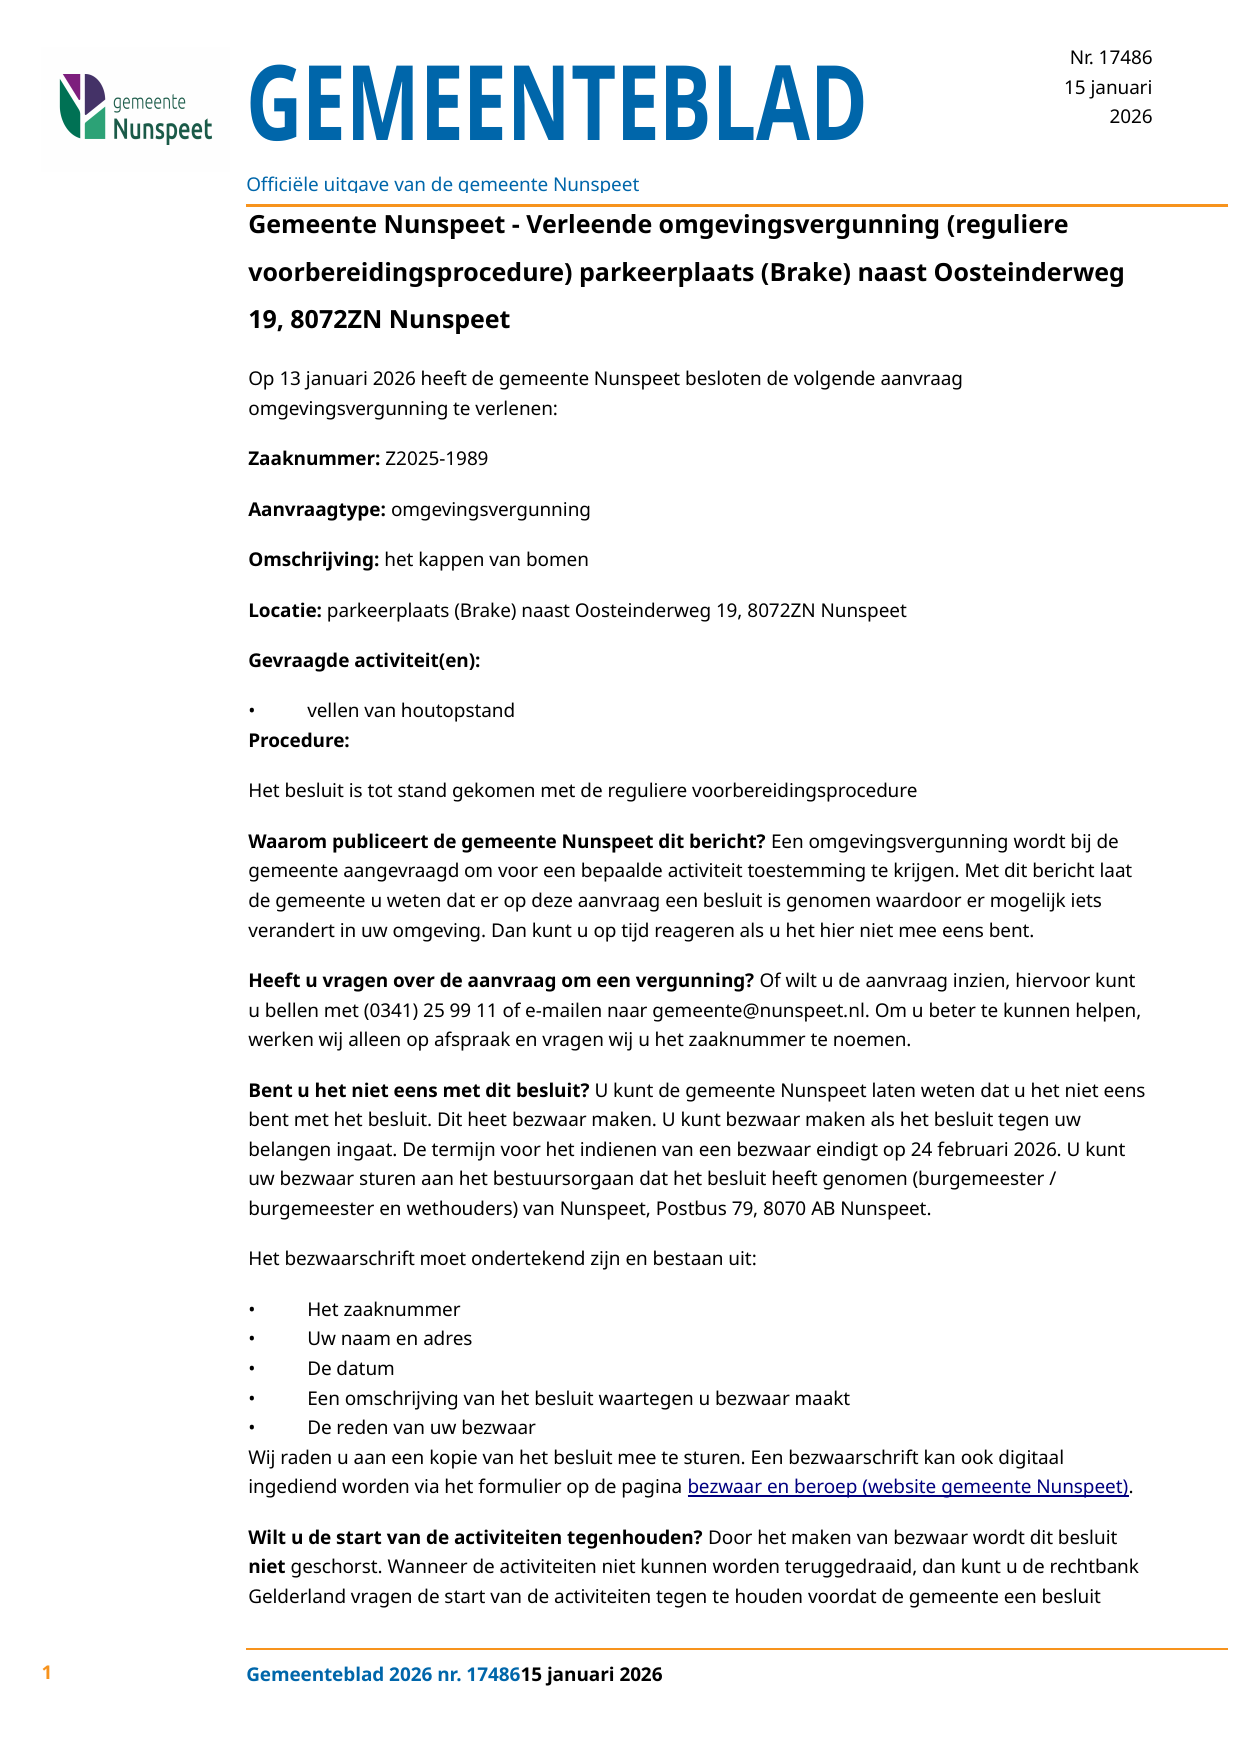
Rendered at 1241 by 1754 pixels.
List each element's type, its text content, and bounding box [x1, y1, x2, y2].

list De datum [248, 1355, 1152, 1381]
text Op 13 januari 2026 heeft de gemeente Nunspeet besloten de volgende aanvraag omgevingsvergunning te verlenen: [248, 366, 1152, 421]
text Zaaknummer: Z2025-1989 [248, 446, 1152, 471]
text Wij raden u aan een kopie van het besluit mee te sturen. Een bezwaarschrift kan ook digitaal ingediend worden via het formulier op de pagina bezwaar en beroep (website gemeente Nunspeet). [248, 1444, 1152, 1499]
list Uw naam en adres [248, 1326, 1152, 1351]
list vellen van houtopstand [248, 698, 1152, 723]
list De reden van uw bezwaar [248, 1414, 1152, 1440]
picture [41, 47, 231, 172]
text Procedure: [248, 727, 1152, 753]
text Aanvraagtype: omgevingsvergunning [248, 496, 1152, 522]
text Het besluit is tot stand gekomen met de reguliere voorbereidingsprocedure [248, 778, 1152, 803]
list Het zaaknummer [248, 1296, 1152, 1322]
text Bent u het niet eens met dit besluit? U kunt de gemeente Nunspeet laten weten dat u het niet eens bent met het besluit. Dit heet bezwaar maken. U kunt bezwaar maken als het besluit tegen uw belangen ingaat. De termijn voor het indienen van een bezwaar eindigt op 24 februari 2026. U kunt uw bezwaar sturen aan het bestuursorgaan dat het besluit heeft genomen (burgemeester / burgemeester en wethouders) van Nunspeet, Postbus 79, 8070 AB Nunspeet. [248, 1077, 1152, 1221]
text Gevraagde activiteit(en): [248, 647, 1152, 673]
text Locatie: parkeerplaats (Brake) naast Oosteinderweg 19, 8072ZN Nunspeet [248, 597, 1152, 622]
text Waarom publiceert de gemeente Nunspeet dit bericht? Een omgevingsvergunning wordt bij de gemeente aangevraagd om voor een bepaalde activiteit toestemming te krijgen. Met dit bericht laat de gemeente u weten dat er op deze aanvraag een besluit is genomen waardoor er mogelijk iets verandert in uw omgeving. Dan kunt u op tijd reageren als u het hier niet mee eens bent. [248, 828, 1152, 942]
list Een omschrijving van het besluit waartegen u bezwaar maakt [248, 1385, 1152, 1410]
text Omschrijving: het kappen van bomen [248, 546, 1152, 572]
text Het bezwaarschrift moet ondertekend zijn en bestaan uit: [248, 1246, 1152, 1271]
text Gemeente Nunspeet - Verleende omgevingsvergunning (reguliere voorbereidingsprocedure) parkeerplaats (Brake) naast Oosteinderweg 19, 8072ZN Nunspeet [248, 207, 1152, 336]
text Wilt u de start van de activiteiten tegenhouden? Door het maken van bezwaar wordt dit besluit niet geschorst. Wanneer de activiteiten niet kunnen worden teruggedraaid, dan kunt u de rechtbank Gelderland vragen de start van de activiteiten tegen te houden voordat de gemeente een besluit [248, 1524, 1152, 1609]
text Heeft u vragen over de aanvraag om een vergunning? Of wilt u de aanvraag inzien, hiervoor kunt u bellen met (0341) 25 99 11 of e-mailen naar gemeente@nunspeet.nl. Om u beter te kunnen helpen, werken wij alleen op afspraak en vragen wij u het zaaknummer te noemen. [248, 967, 1152, 1052]
